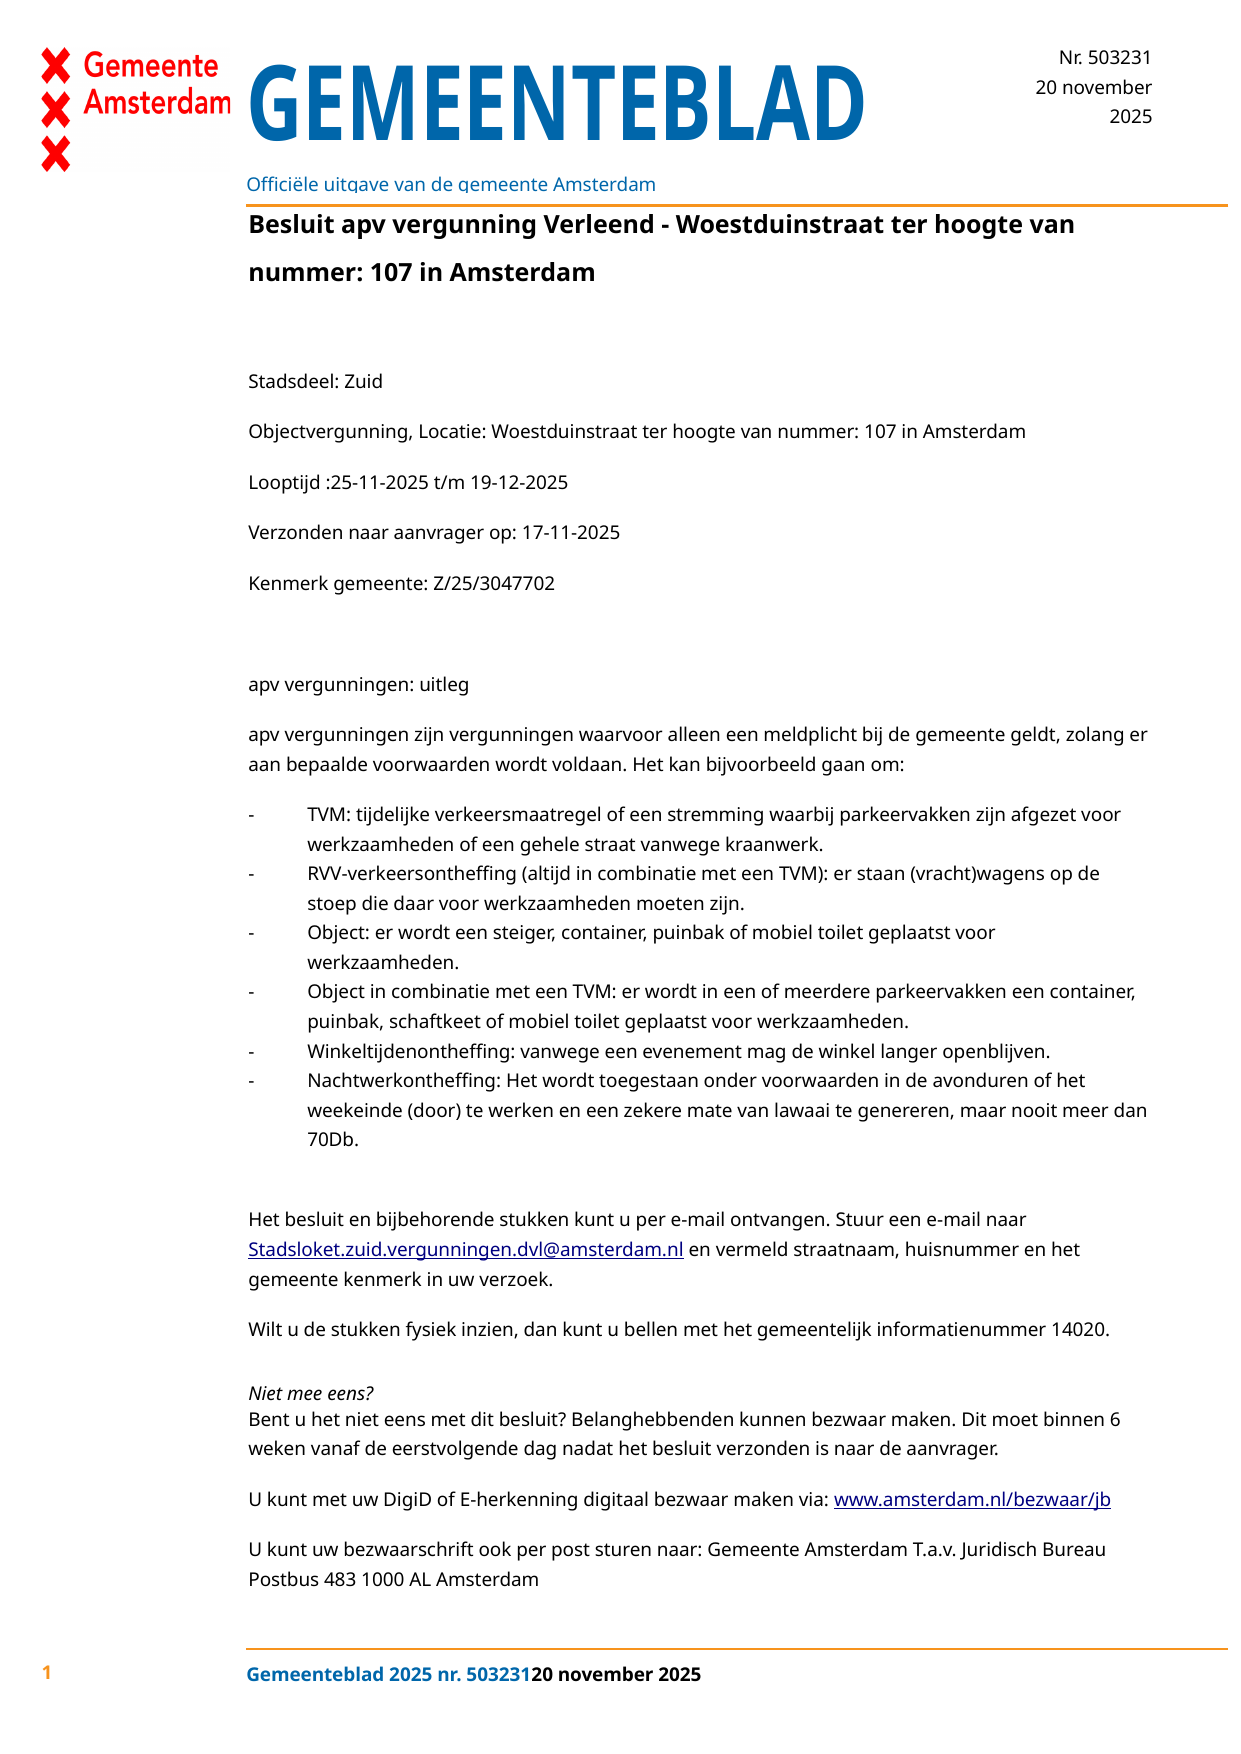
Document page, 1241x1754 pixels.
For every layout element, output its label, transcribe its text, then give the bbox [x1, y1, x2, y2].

list TVM: tijdelijke verkeersmaatregel of een stremming waarbij parkeervakken zijn afgezet voor werkzaamheden of een gehele straat vanwege kraanwerk. [248, 801, 1152, 857]
list RVV-verkeersontheffing (altijd in combinatie met een TVM): er staan (vracht)wagens op de stoep die daar voor werkzaamheden moeten zijn. [248, 860, 1152, 916]
text Objectvergunning, Locatie: Woestduinstraat ter hoogte van nummer: 107 in Amsterdam [248, 419, 1152, 444]
text Het besluit en bijbehorende stukken kunt u per e-mail ontvangen. Stuur een e-mail naar Stadsloket.zuid.vergunningen.dvl@amsterdam.nl en vermeld straatnaam, huisnummer en het gemeente kenmerk in uw verzoek. [248, 1207, 1152, 1292]
text Verzonden naar aanvrager op: 17-11-2025 [248, 519, 1152, 545]
text U kunt met uw DigiD of E-herkenning digitaal bezwaar maken via: www.amsterdam.nl/bezwaar/jb [248, 1486, 1152, 1512]
text apv vergunningen: uitleg [248, 671, 1152, 697]
text Looptijd :25-11-2025 t/m 19-12-2025 [248, 469, 1152, 495]
text Besluit apv vergunning Verleend - Woestduinstraat ter hoogte van nummer: 107 in Amsterdam [248, 207, 1152, 288]
list Object in combinatie met een TVM: er wordt in een of meerdere parkeervakken een container, puinbak, schaftkeet of mobiel toilet geplaatst voor werkzaamheden. [248, 979, 1152, 1034]
list Object: er wordt een steiger, container, puinbak of mobiel toilet geplaatst voor werkzaamheden. [248, 919, 1152, 975]
list Winkeltijdenontheffing: vanwege een evenement mag de winkel langer openblijven. [248, 1038, 1152, 1064]
picture [41, 47, 231, 172]
text Stadsdeel: Zuid [248, 368, 1152, 394]
list Nachtwerkontheffing: Het wordt toegestaan onder voorwaarden in de avonduren of het weekeinde (door) te werken en een zekere mate van lawaai te genereren, maar nooit meer dan 70Db. [248, 1067, 1152, 1152]
text Kenmerk gemeente: Z/25/3047702 [248, 570, 1152, 596]
text Wilt u de stukken fysiek inzien, dan kunt u bellen met het gemeentelijk informatienummer 14020. [248, 1316, 1152, 1342]
text U kunt uw bezwaarschrift ook per post sturen naar: Gemeente Amsterdam T.a.v. Juridisch Bureau Postbus 483 1000 AL Amsterdam [248, 1536, 1152, 1592]
text apv vergunningen zijn vergunningen waarvoor alleen een meldplicht bij de gemeente geldt, zolang er aan bepaalde voorwaarden wordt voldaan. Het kan bijvoorbeeld gaan om: [248, 721, 1152, 777]
text Niet mee eens? [248, 1380, 1152, 1406]
text Bent u het niet eens met dit besluit? Belanghebbenden kunnen bezwaar maken. Dit moet binnen 6 weken vanaf de eerstvolgende dag nadat het besluit verzonden is naar de aanvrager. [248, 1406, 1152, 1461]
